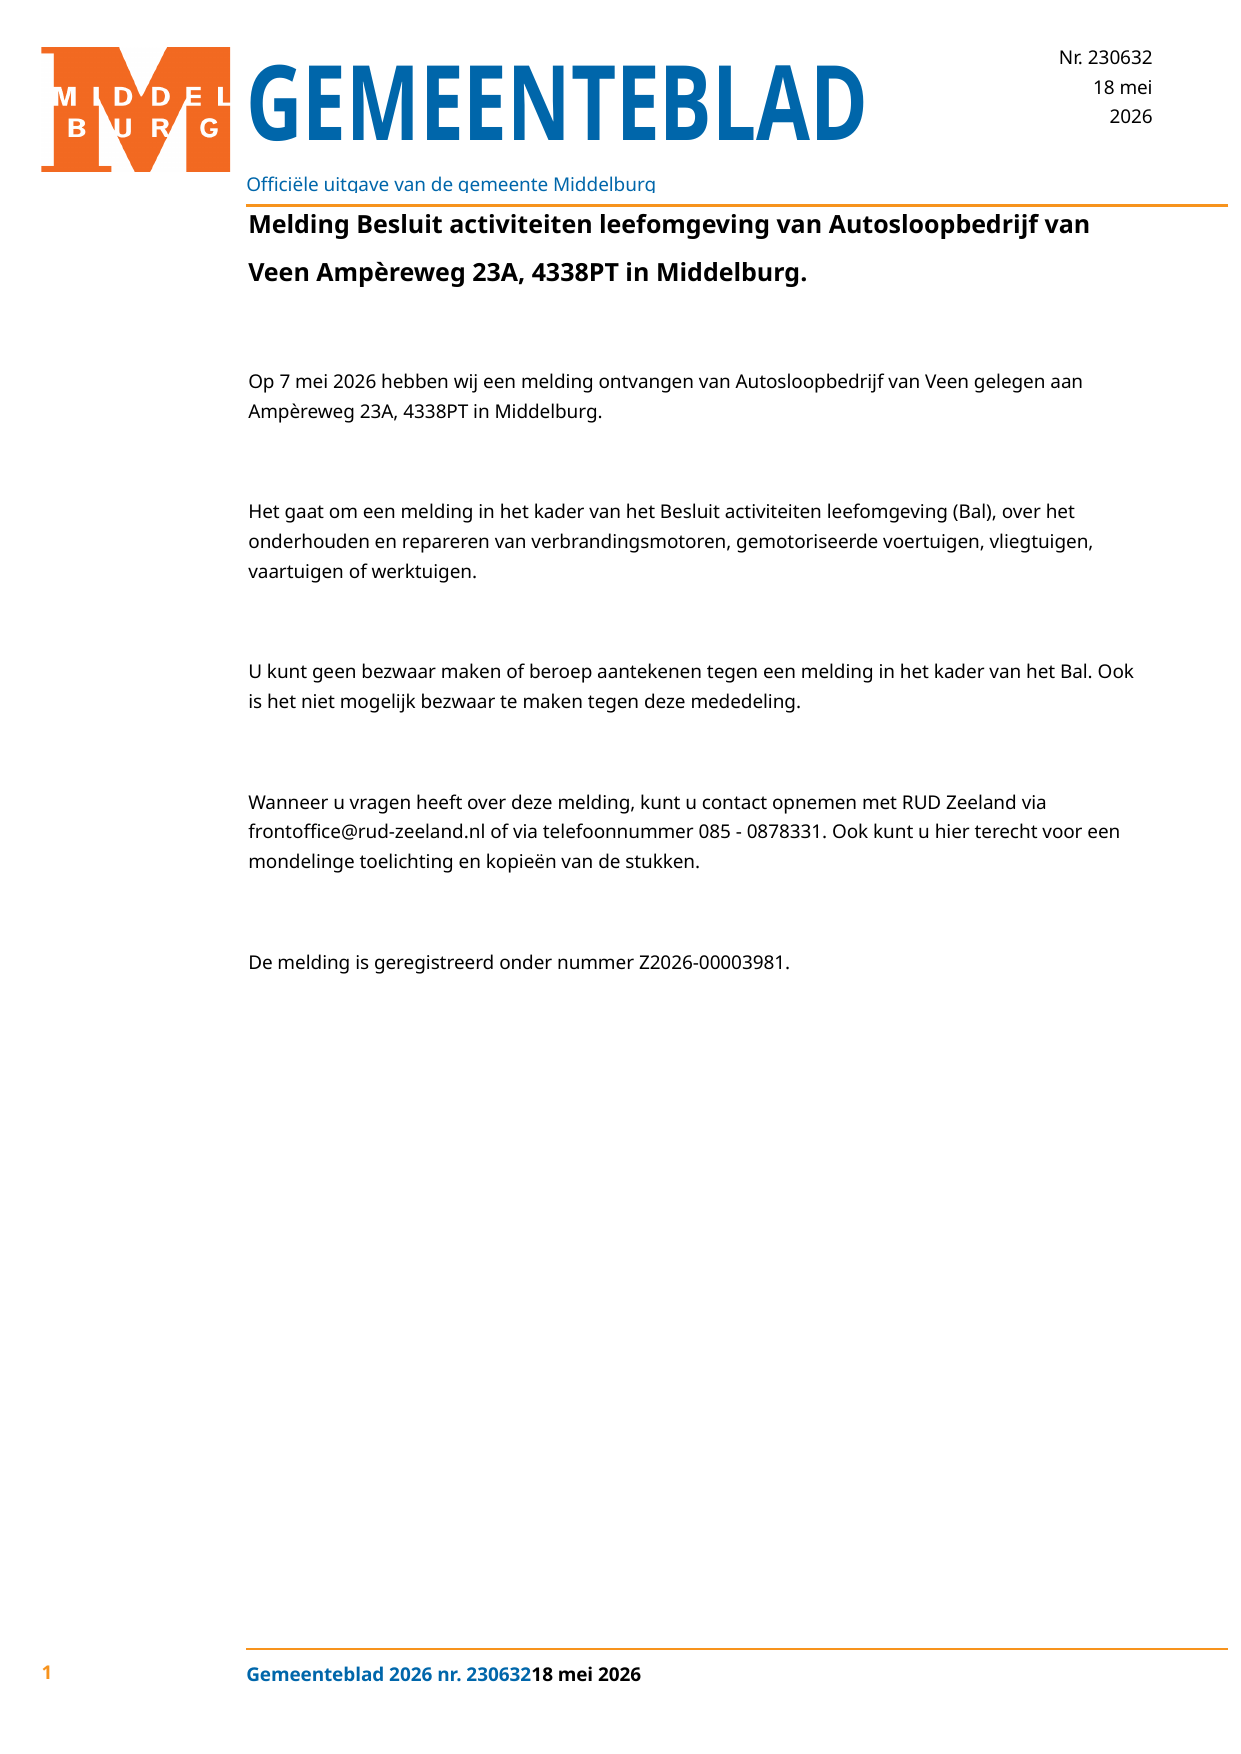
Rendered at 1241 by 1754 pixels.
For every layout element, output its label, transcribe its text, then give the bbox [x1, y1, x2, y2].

text Melding Besluit activiteiten leefomgeving van Autosloopbedrijf van Veen Ampèreweg 23A, 4338PT in Middelburg. [248, 207, 1152, 288]
text De melding is geregistreerd onder nummer Z2026-00003981. [248, 949, 1152, 975]
text Het gaat om een melding in het kader van het Besluit activiteiten leefomgeving (Bal), over het onderhouden en repareren van verbrandingsmotoren, gemotoriseerde voertuigen, vliegtuigen, vaartuigen of werktuigen. [248, 499, 1152, 584]
text Op 7 mei 2026 hebben wij een melding ontvangen van Autosloopbedrijf van Veen gelegen aan Ampèreweg 23A, 4338PT in Middelburg. [248, 368, 1152, 424]
text Wanneer u vragen heeft over deze melding, kunt u contact opnemen met RUD Zeeland via frontoffice@rud-zeeland.nl of via telefoonnummer 085 - 0878331. Ook kunt u hier terecht voor een mondelinge toelichting en kopieën van de stukken. [248, 789, 1152, 874]
picture [41, 47, 231, 172]
text U kunt geen bezwaar maken of beroep aantekenen tegen een melding in het kader van het Bal. Ook is het niet mogelijk bezwaar te maken tegen deze mededeling. [248, 659, 1152, 714]
